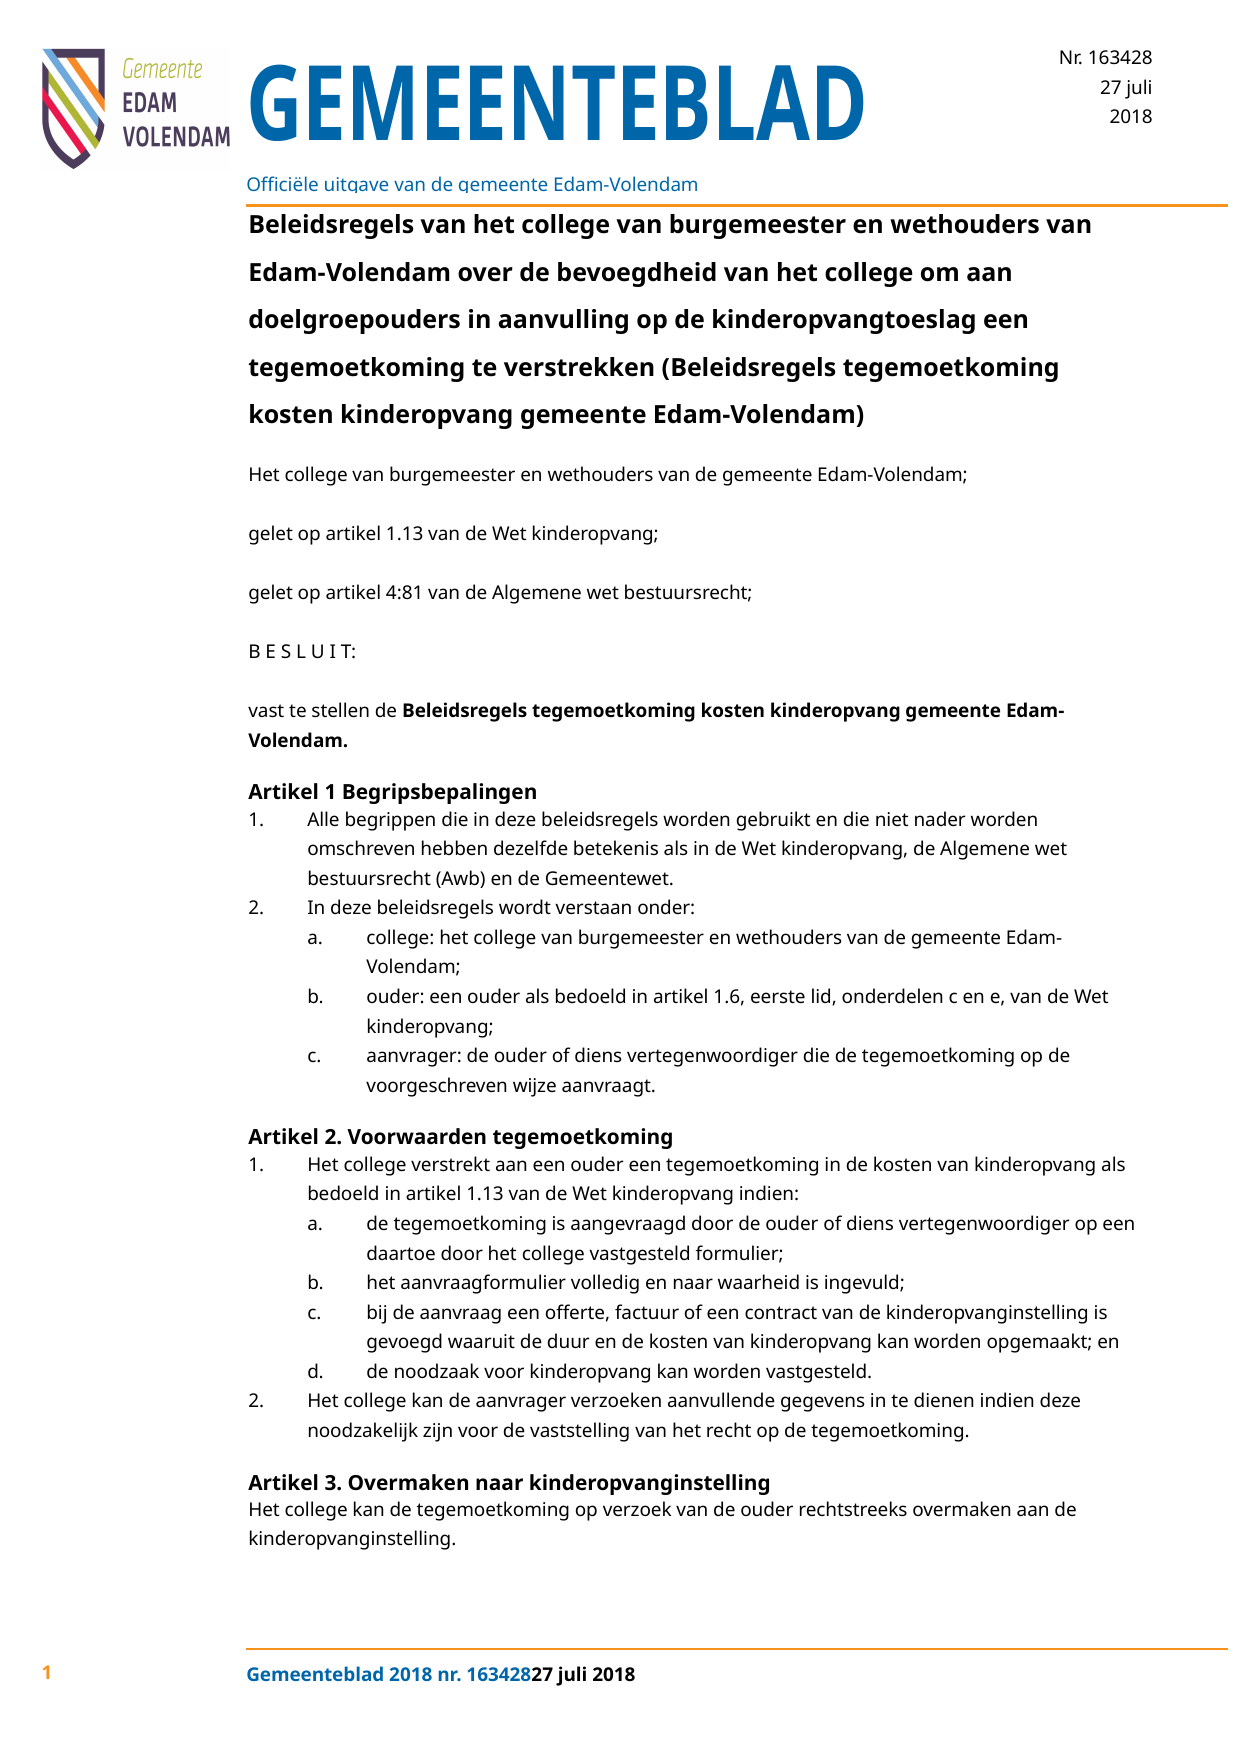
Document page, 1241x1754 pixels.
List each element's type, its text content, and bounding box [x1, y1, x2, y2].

picture [41, 47, 231, 172]
text Artikel 2. Voorwaarden tegemoetkoming [248, 1122, 1152, 1151]
list Het college verstrekt aan een ouder een tegemoetkoming in de kosten van kinderopvang als bedoeld in artikel 1.13 van de Wet kinderopvang indien: [248, 1151, 1152, 1206]
list bij de aanvraag een offerte, factuur of een contract van de kinderopvanginstelling is gevoegd waaruit de duur en de kosten van kinderopvang kan worden opgemaakt; en [307, 1299, 1152, 1354]
text Het college kan de tegemoetkoming op verzoek van de ouder rechtstreeks overmaken aan de kinderopvanginstelling. [248, 1496, 1152, 1551]
list het aanvraagformulier volledig en naar waarheid is ingevuld; [307, 1269, 1152, 1295]
text vast te stellen de Beleidsregels tegemoetkoming kosten kinderopvang gemeente Edam-Volendam. [248, 697, 1152, 753]
list aanvrager: de ouder of diens vertegenwoordiger die de tegemoetkoming op de voorgeschreven wijze aanvraagt. [307, 1042, 1152, 1098]
text Artikel 1 Begripsbepalingen [248, 777, 1152, 806]
list ouder: een ouder als bedoeld in artikel 1.6, eerste lid, onderdelen c en e, van de Wet kinderopvang; [307, 983, 1152, 1039]
list Alle begrippen die in deze beleidsregels worden gebruikt en die niet nader worden omschreven hebben dezelfde betekenis als in de Wet kinderopvang, de Algemene wet bestuursrecht (Awb) en de Gemeentewet. [248, 806, 1152, 891]
list de noodzaak voor kinderopvang kan worden vastgesteld. [307, 1358, 1152, 1384]
text Het college van burgemeester en wethouders van de gemeente Edam-Volendam; [248, 461, 1152, 486]
list In deze beleidsregels wordt verstaan onder: [248, 894, 1152, 920]
text Artikel 3. Overmaken naar kinderopvanginstelling [248, 1468, 1152, 1496]
text gelet op artikel 4:81 van de Algemene wet bestuursrecht; [248, 579, 1152, 605]
text Beleidsregels van het college van burgemeester en wethouders van Edam-Volendam over de bevoegdheid van het college om aan doelgroepouders in aanvulling op de kinderopvangtoeslag een tegemoetkoming te verstrekken (Beleidsregels tegemoetkoming kosten kinderopvang gemeente Edam-Volendam) [248, 207, 1152, 431]
list college: het college van burgemeester en wethouders van de gemeente Edam-Volendam; [307, 924, 1152, 979]
text gelet op artikel 1.13 van de Wet kinderopvang; [248, 520, 1152, 546]
list de tegemoetkoming is aangevraagd door de ouder of diens vertegenwoordiger op een daartoe door het college vastgesteld formulier; [307, 1210, 1152, 1265]
text B E S L U I T: [248, 638, 1152, 664]
list Het college kan de aanvrager verzoeken aanvullende gegevens in te dienen indien deze noodzakelijk zijn voor de vaststelling van het recht op de tegemoetkoming. [248, 1388, 1152, 1443]
